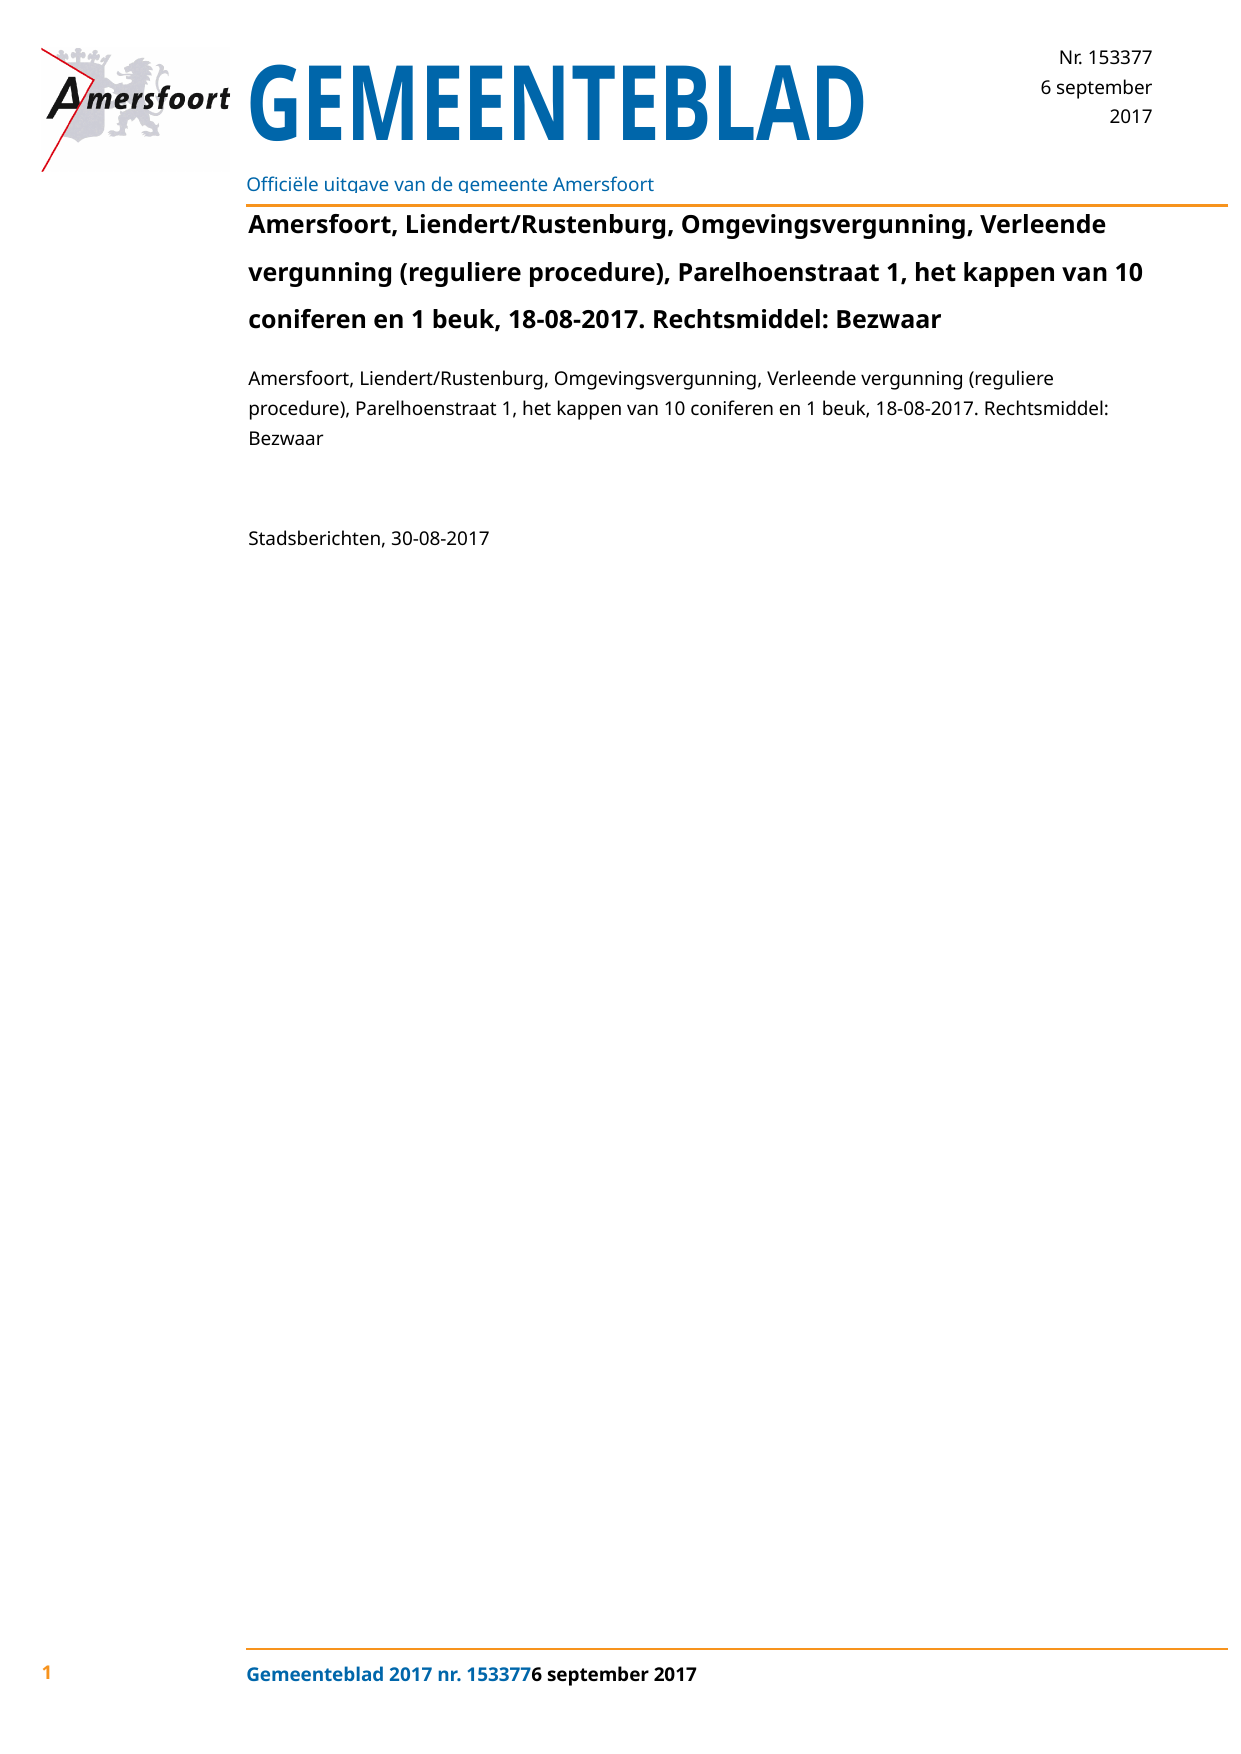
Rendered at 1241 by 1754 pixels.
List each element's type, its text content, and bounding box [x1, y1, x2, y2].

picture [41, 47, 231, 172]
text Stadsberichten, 30-08-2017 [248, 526, 1152, 551]
text Amersfoort, Liendert/Rustenburg, Omgevingsvergunning, Verleende vergunning (reguliere procedure), Parelhoenstraat 1, het kappen van 10 coniferen en 1 beuk, 18-08-2017. Rechtsmiddel: Bezwaar [248, 207, 1152, 336]
text Amersfoort, Liendert/Rustenburg, Omgevingsvergunning, Verleende vergunning (reguliere procedure), Parelhoenstraat 1, het kappen van 10 coniferen en 1 beuk, 18-08-2017. Rechtsmiddel: Bezwaar [248, 366, 1152, 450]
